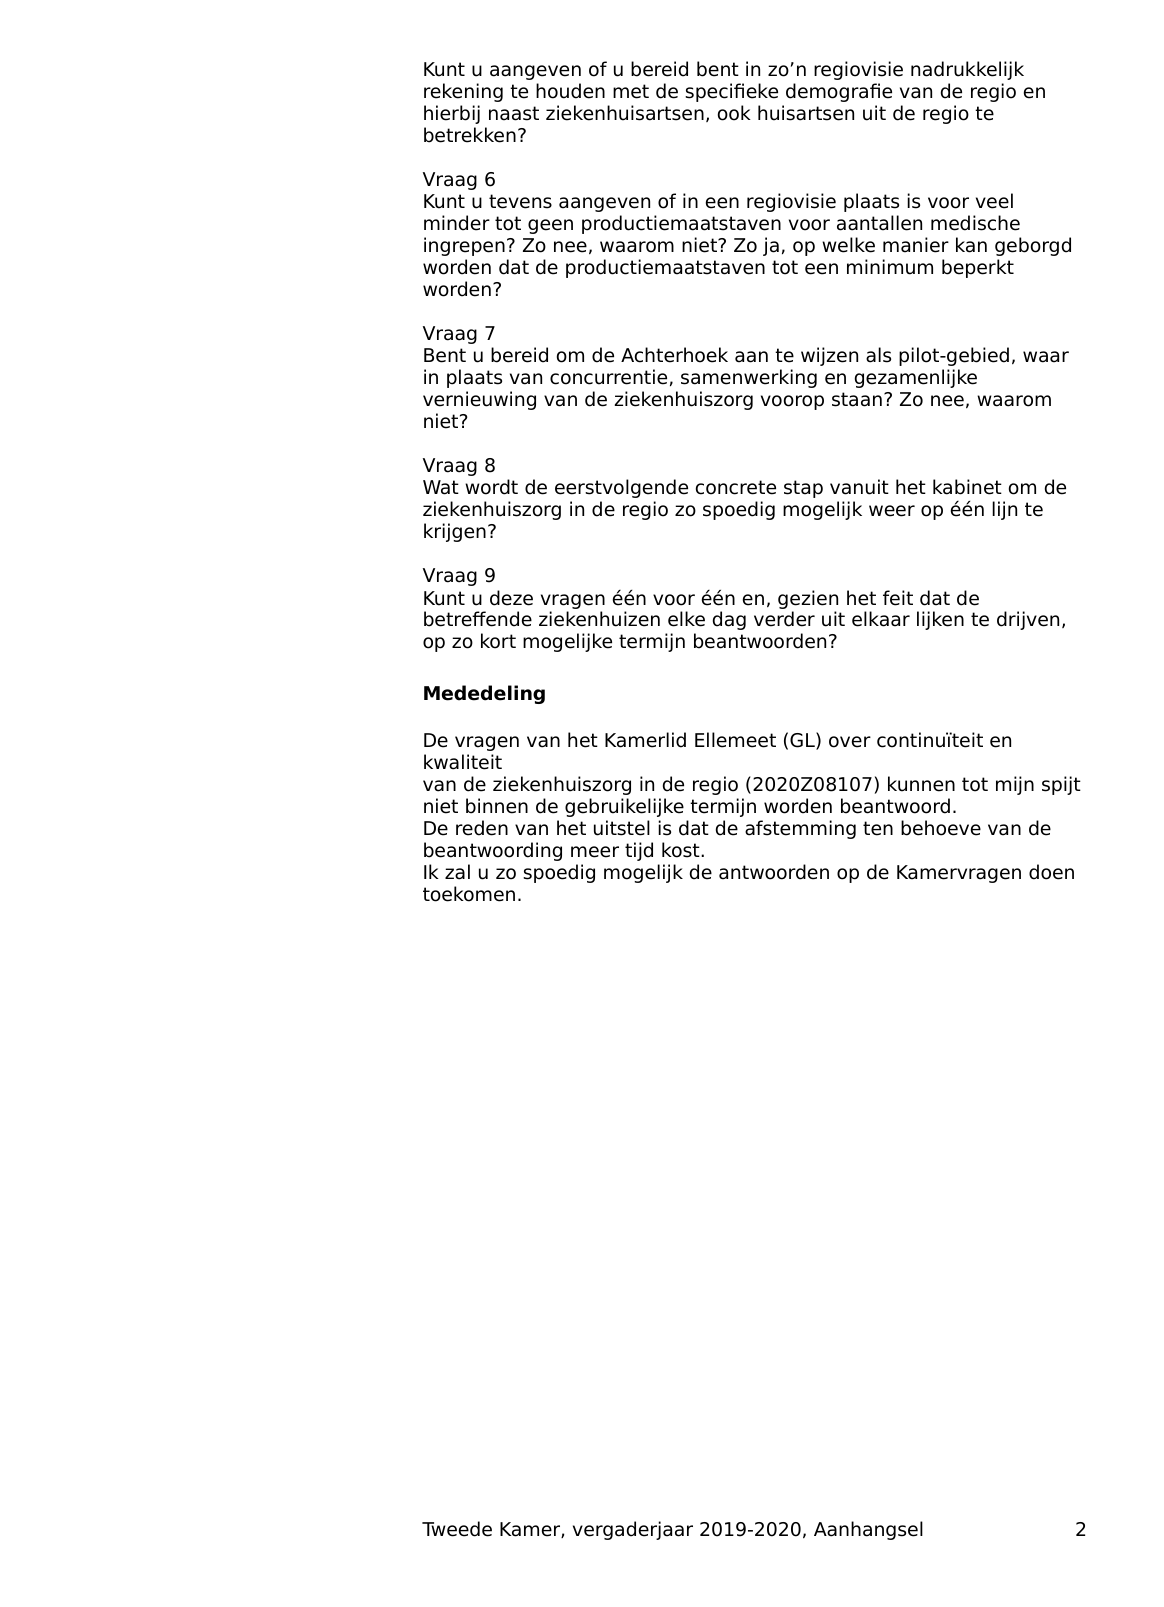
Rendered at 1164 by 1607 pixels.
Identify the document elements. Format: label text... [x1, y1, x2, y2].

subtitle Mededeling [422, 683, 1087, 705]
text Kunt u deze vragen één voor één en, gezien het feit dat de betreffende ziekenhuizen elke dag verder uit elkaar lijken te drijven, op zo kort mogelijke termijn beantwoorden? [422, 587, 1087, 653]
text van de ziekenhuiszorg in de regio (2020Z08107) kunnen tot mijn spijt niet binnen de gebruikelijke termijn worden beantwoord. [422, 774, 1087, 818]
text Vraag 9 [422, 565, 1087, 587]
text Vraag 6 [422, 169, 1087, 191]
text De reden van het uitstel is dat de afstemming ten behoeve van de beantwoording meer tijd kost. [422, 818, 1087, 862]
text Wat wordt de eerstvolgende concrete stap vanuit het kabinet om de ziekenhuiszorg in de regio zo spoedig mogelijk weer op één lijn te krijgen? [422, 477, 1087, 543]
text Vraag 7 [422, 323, 1087, 345]
text De vragen van het Kamerlid Ellemeet (GL) over continuïteit en kwaliteit [422, 730, 1087, 774]
text Bent u bereid om de Achterhoek aan te wijzen als pilot-gebied, waar in plaats van concurrentie, samenwerking en gezamenlijke vernieuwing van de ziekenhuiszorg voorop staan? Zo nee, waarom niet? [422, 345, 1087, 433]
text Kunt u aangeven of u bereid bent in zo’n regiovisie nadrukkelijk rekening te houden met de specifieke demografie van de regio en hierbij naast ziekenhuisartsen, ook huisartsen uit de regio te betrekken? [422, 59, 1087, 147]
text Vraag 8 [422, 455, 1087, 477]
text Kunt u tevens aangeven of in een regiovisie plaats is voor veel minder tot geen productiemaatstaven voor aantallen medische ingrepen? Zo nee, waarom niet? Zo ja, op welke manier kan geborgd worden dat de productiemaatstaven tot een minimum beperkt worden? [422, 191, 1087, 301]
text Ik zal u zo spoedig mogelijk de antwoorden op de Kamervragen doen toekomen. [422, 862, 1087, 906]
